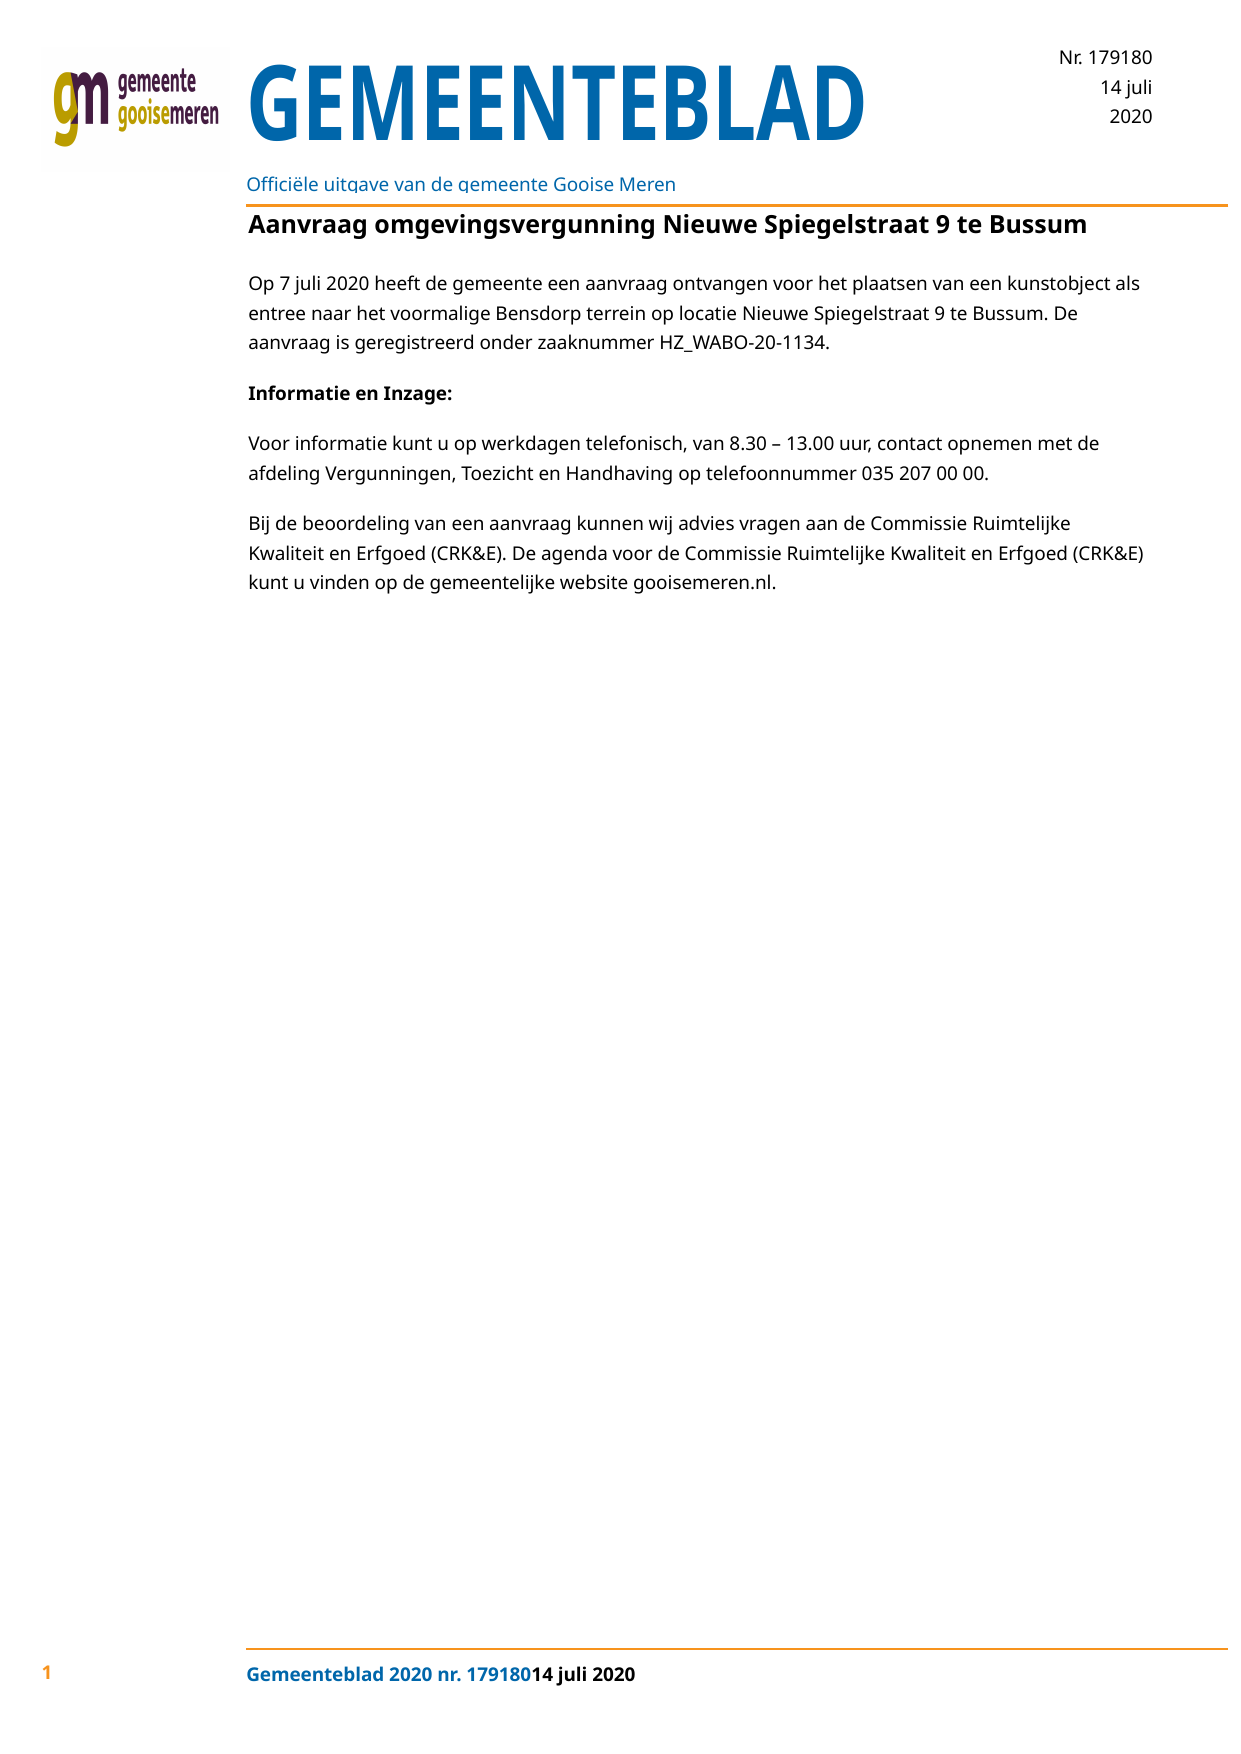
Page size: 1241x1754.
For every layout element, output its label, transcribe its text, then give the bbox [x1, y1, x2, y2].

text Aanvraag omgevingsvergunning Nieuwe Spiegelstraat 9 te Bussum [248, 207, 1152, 241]
text Bij de beoordeling van een aanvraag kunnen wij advies vragen aan de Commissie Ruimtelijke Kwaliteit en Erfgoed (CRK&E). De agenda voor de Commissie Ruimtelijke Kwaliteit en Erfgoed (CRK&E) kunt u vinden op de gemeentelijke website gooisemeren.nl. [248, 510, 1152, 595]
text Informatie en Inzage: [248, 380, 1152, 406]
text Op 7 juli 2020 heeft de gemeente een aanvraag ontvangen voor het plaatsen van een kunstobject als entree naar het voormalige Bensdorp terrein op locatie Nieuwe Spiegelstraat 9 te Bussum. De aanvraag is geregistreerd onder zaaknummer HZ_WABO-20-1134. [248, 270, 1152, 355]
picture [41, 47, 231, 172]
text Voor informatie kunt u op werkdagen telefonisch, van 8.30 – 13.00 uur, contact opnemen met de afdeling Vergunningen, Toezicht en Handhaving op telefoonnummer 035 207 00 00. [248, 430, 1152, 486]
